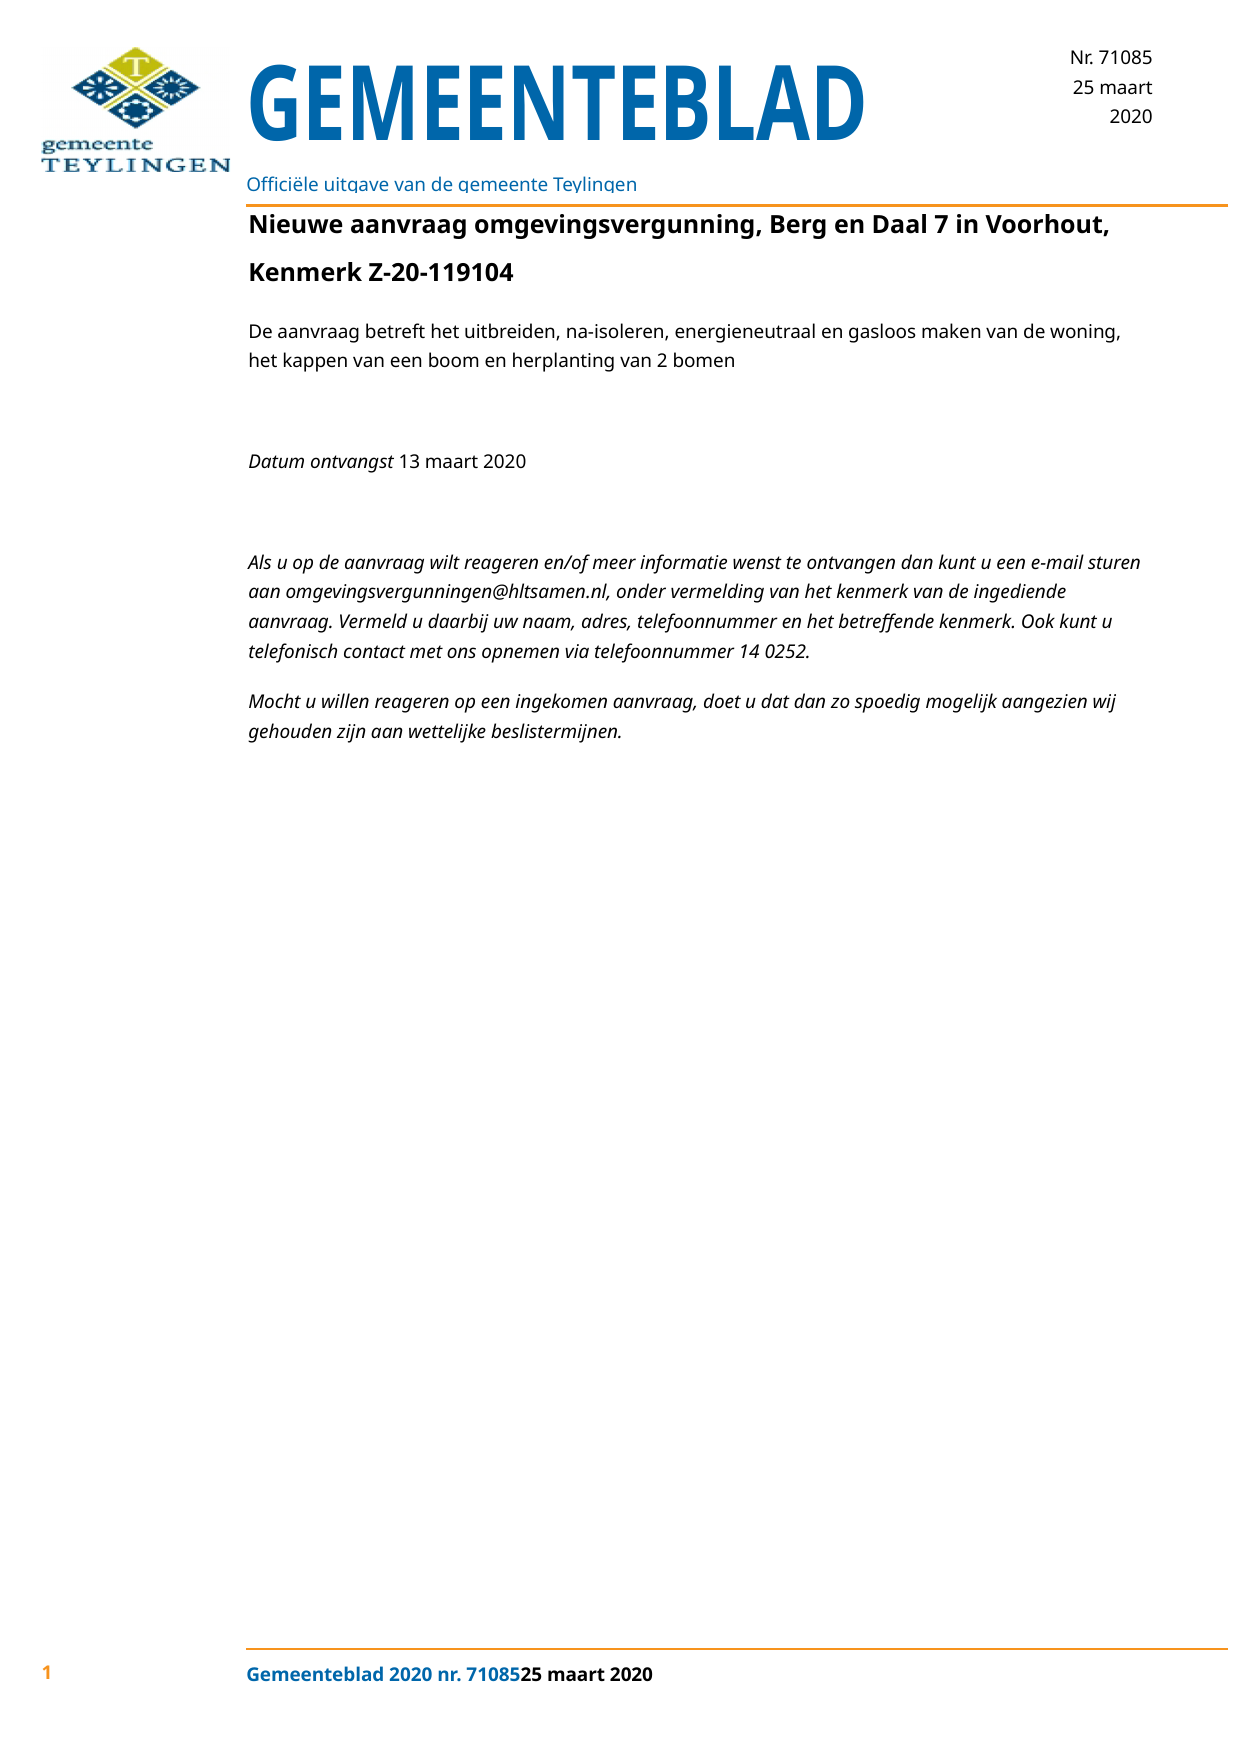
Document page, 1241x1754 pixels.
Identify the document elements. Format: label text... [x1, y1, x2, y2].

text Nieuwe aanvraag omgevingsvergunning, Berg en Daal 7 in Voorhout, Kenmerk Z-20-119104 [248, 207, 1152, 288]
picture [41, 47, 231, 172]
text Als u op de aanvraag wilt reageren en/of meer informatie wenst te ontvangen dan kunt u een e-mail sturen aan omgevingsvergunningen@hltsamen.nl, onder vermelding van het kenmerk van de ingediende aanvraag. Vermeld u daarbij uw naam, adres, telefoonnummer en het betreffende kenmerk. Ook kunt u telefonisch contact met ons opnemen via telefoonnummer 14 0252. [248, 549, 1152, 664]
text Mocht u willen reageren op een ingekomen aanvraag, doet u dat dan zo spoedig mogelijk aangezien wij gehouden zijn aan wettelijke beslistermijnen. [248, 688, 1152, 744]
text Datum ontvangst 13 maart 2020 [248, 448, 1152, 474]
text De aanvraag betreft het uitbreiden, na-isoleren, energieneutraal en gasloos maken van de woning, het kappen van een boom en herplanting van 2 bomen [248, 318, 1152, 373]
